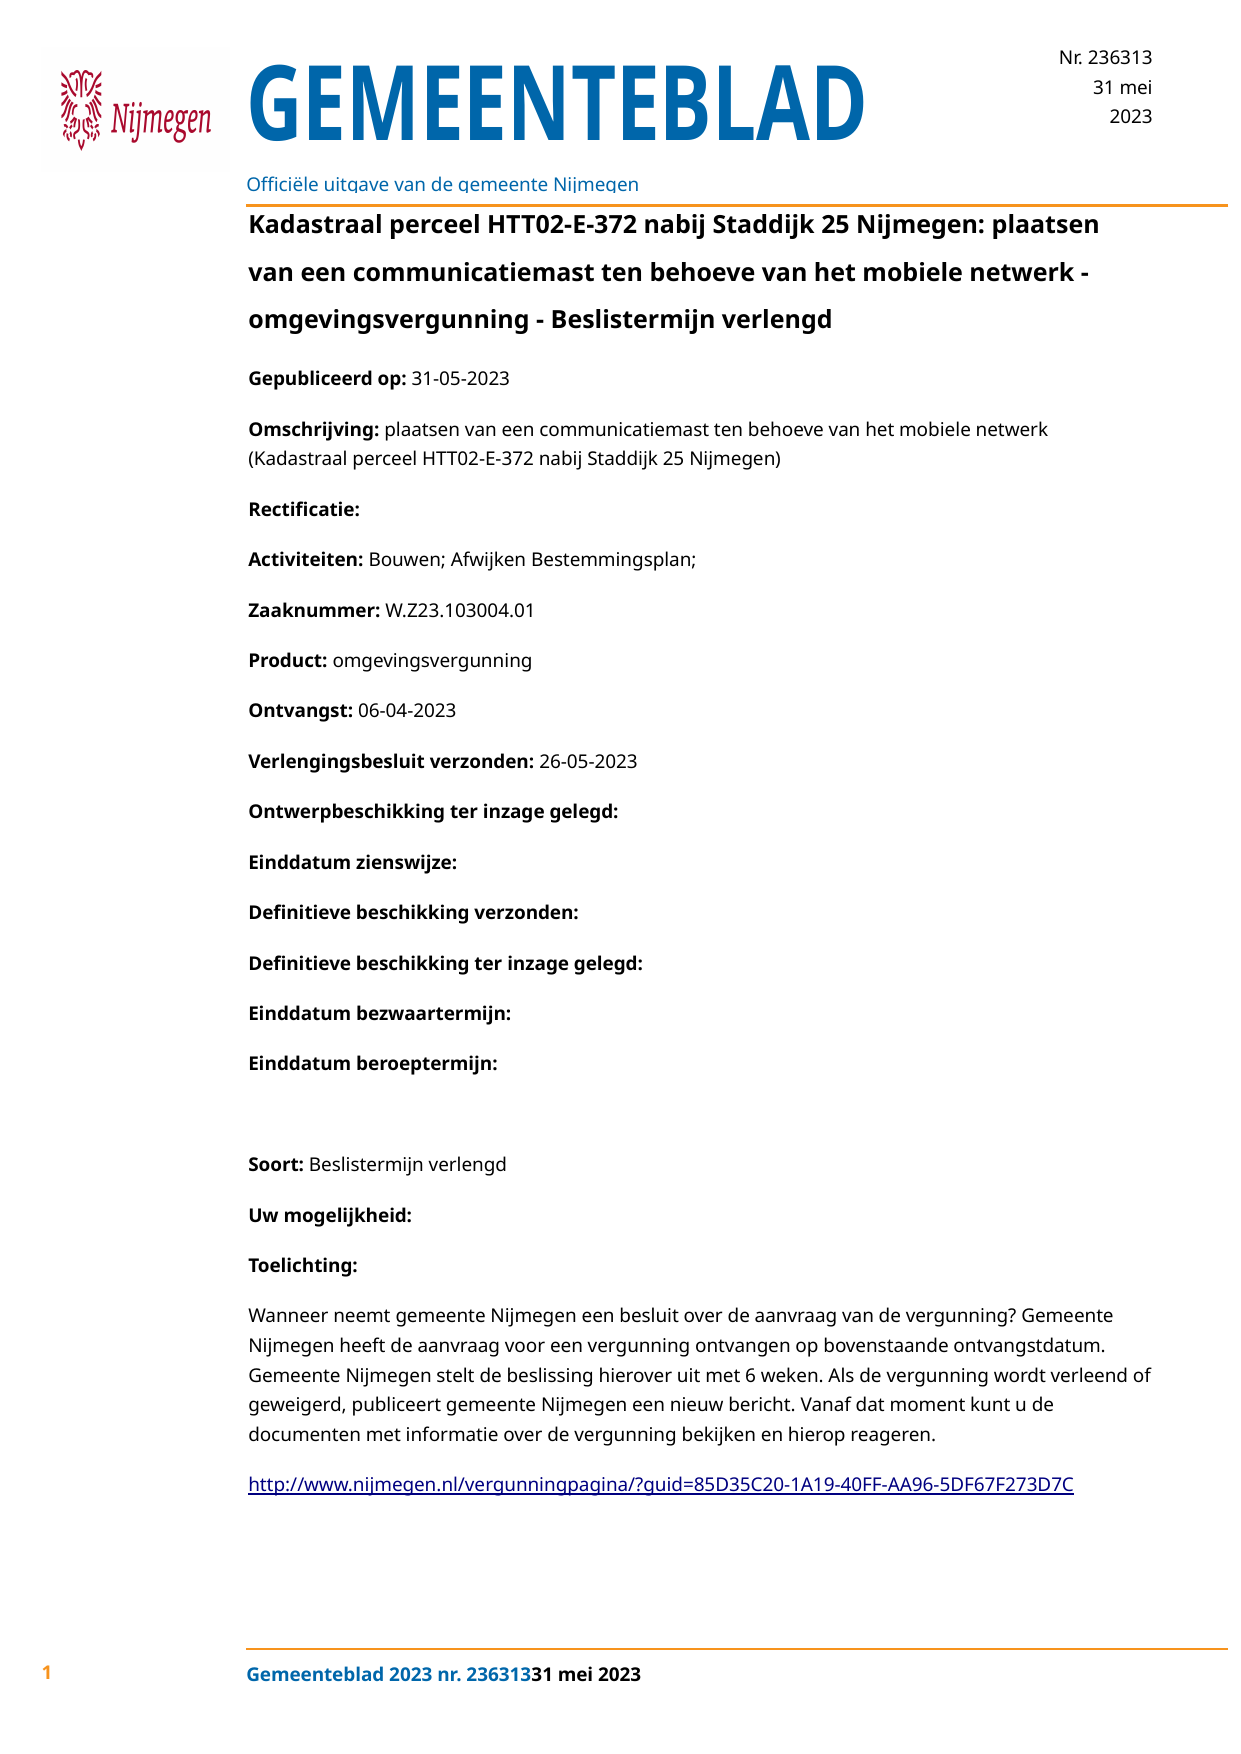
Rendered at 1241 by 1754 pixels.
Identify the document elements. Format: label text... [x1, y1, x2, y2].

text Einddatum beroeptermijn: [248, 1051, 1152, 1076]
text Definitieve beschikking ter inzage gelegd: [248, 950, 1152, 975]
text Einddatum zienswijze: [248, 849, 1152, 874]
text Wanneer neemt gemeente Nijmegen een besluit over de aanvraag van de vergunning? Gemeente Nijmegen heeft de aanvraag voor een vergunning ontvangen op bovenstaande ontvangstdatum. Gemeente Nijmegen stelt de beslissing hierover uit met 6 weken. Als de vergunning wordt verleend of geweigerd, publiceert gemeente Nijmegen een nieuw bericht. Vanaf dat moment kunt u de documenten met informatie over de vergunning bekijken en hierop reageren. [248, 1303, 1152, 1447]
text Soort: Beslistermijn verlengd [248, 1151, 1152, 1177]
text Kadastraal perceel HTT02-E-372 nabij Staddijk 25 Nijmegen: plaatsen van een communicatiemast ten behoeve van het mobiele netwerk - omgevingsvergunning - Beslistermijn verlengd [248, 207, 1152, 336]
text Verlengingsbesluit verzonden: 26-05-2023 [248, 748, 1152, 774]
text Definitieve beschikking verzonden: [248, 899, 1152, 925]
text Gepubliceerd op: 31-05-2023 [248, 366, 1152, 391]
text Toelichting: [248, 1252, 1152, 1278]
text Activiteiten: Bouwen; Afwijken Bestemmingsplan; [248, 546, 1152, 572]
text Zaaknummer: W.Z23.103004.01 [248, 597, 1152, 622]
text Ontwerpbeschikking ter inzage gelegd: [248, 798, 1152, 824]
text Rectificatie: [248, 496, 1152, 522]
text http://www.nijmegen.nl/vergunningpagina/?guid=85D35C20-1A19-40FF-AA96-5DF67F273D7C [248, 1471, 1152, 1497]
picture [41, 47, 231, 172]
text Ontvangst: 06-04-2023 [248, 698, 1152, 723]
text Product: omgevingsvergunning [248, 647, 1152, 673]
text Omschrijving: plaatsen van een communicatiemast ten behoeve van het mobiele netwerk (Kadastraal perceel HTT02-E-372 nabij Staddijk 25 Nijmegen) [248, 416, 1152, 471]
text Uw mogelijkheid: [248, 1202, 1152, 1227]
text Einddatum bezwaartermijn: [248, 1000, 1152, 1026]
